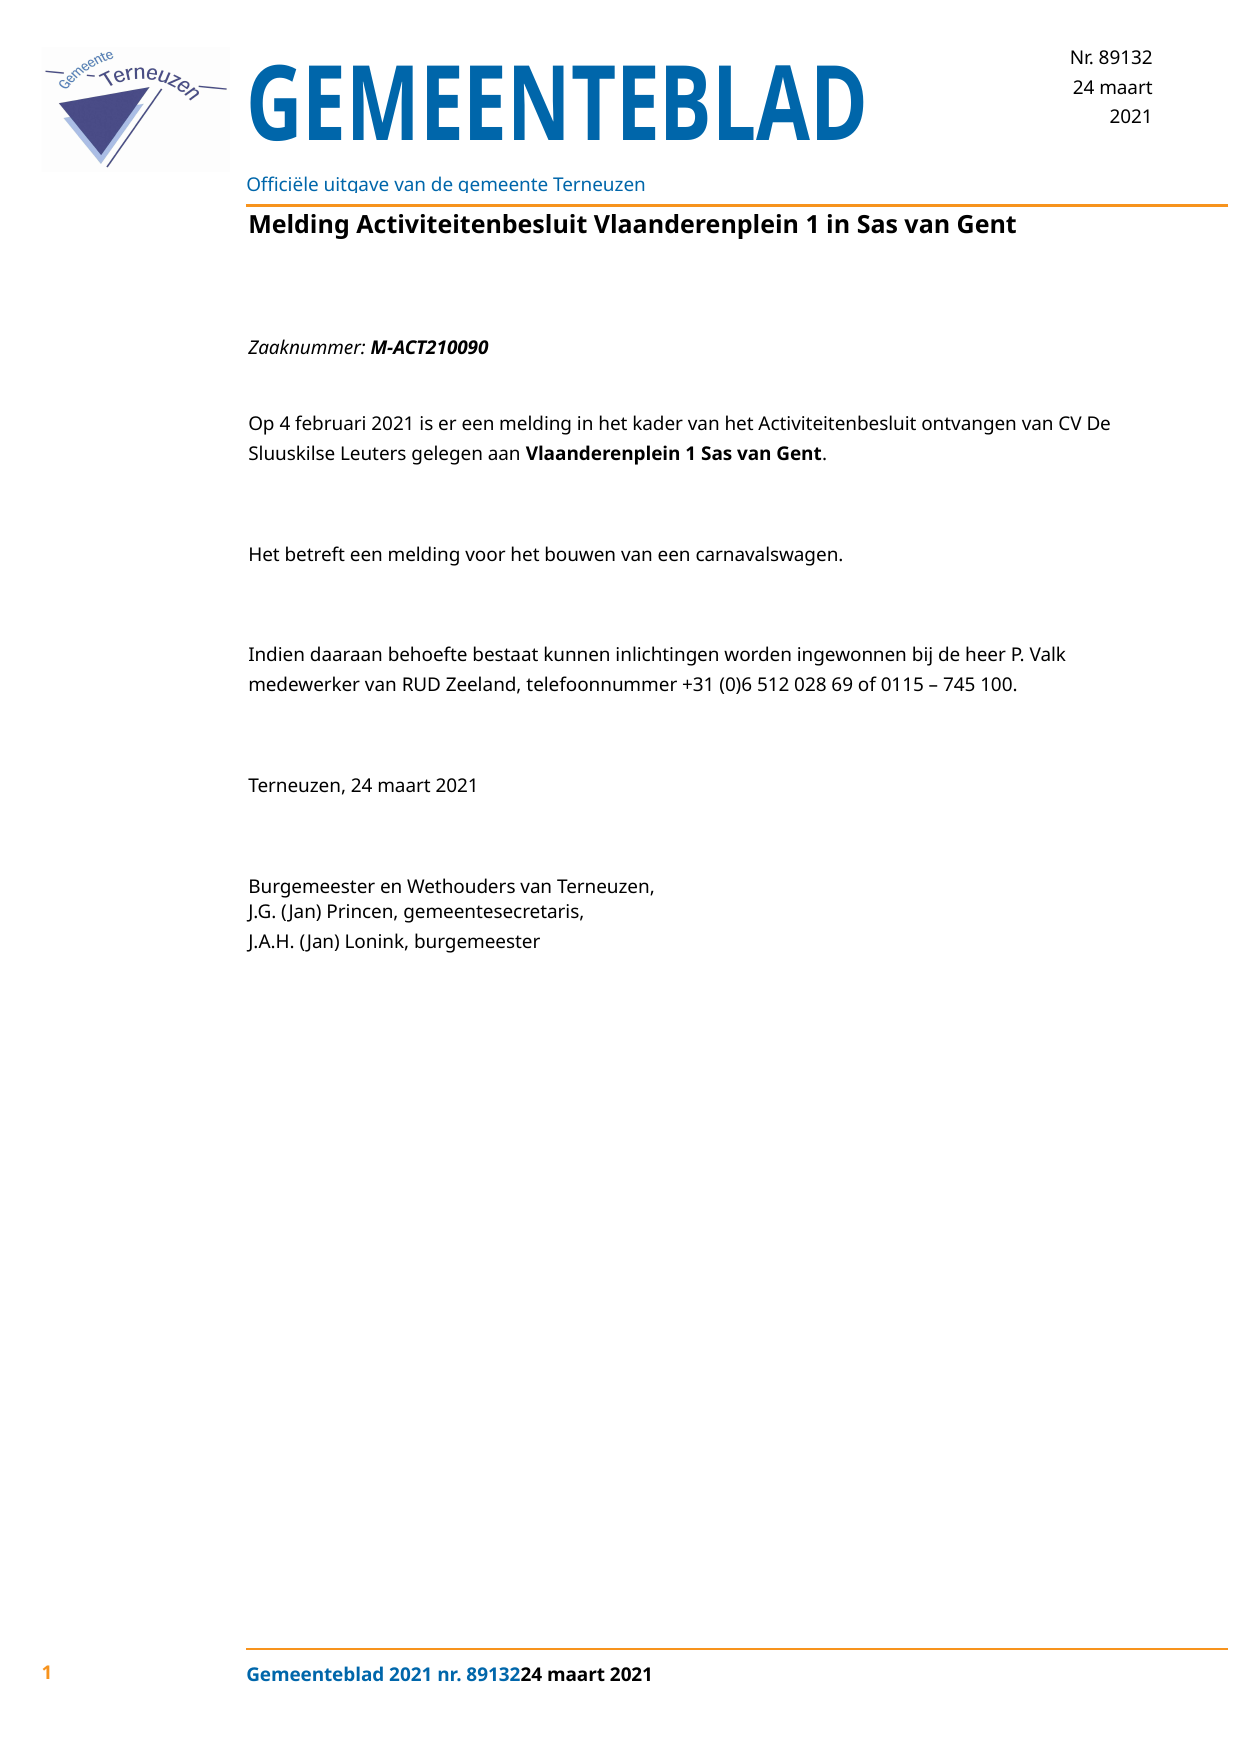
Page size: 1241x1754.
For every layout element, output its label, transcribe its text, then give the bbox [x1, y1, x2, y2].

table_cell J.G. (Jan) Princen, gemeentesecretaris, J.A.H. (Jan) Lonink, burgemeester [248, 899, 700, 1013]
text Melding Activiteitenbesluit Vlaanderenplein 1 in Sas van Gent [248, 207, 1152, 241]
table_cell [248, 1065, 700, 1090]
text Op 4 februari 2021 is er een melding in het kader van het Activiteitenbesluit ontvangen van CV De Sluuskilse Leuters gelegen aan Vlaanderenplein 1 Sas van Gent. [248, 410, 1152, 466]
table_header Burgemeester en Wethouders van Terneuzen, [248, 873, 1152, 899]
table_cell [248, 1013, 700, 1039]
table_cell [700, 1013, 1152, 1039]
text Zaaknummer: M-ACT210090 [248, 334, 1152, 360]
text Het betreft een melding voor het bouwen van een carnavalswagen. [248, 541, 1152, 567]
table_cell [248, 1039, 1152, 1065]
text Terneuzen, 24 maart 2021 [248, 772, 1152, 798]
text Indien daaraan behoefte bestaat kunnen inlichtingen worden ingewonnen bij de heer P. Valk medewerker van RUD Zeeland, telefoonnummer +31 (0)6 512 028 69 of 0115 – 745 100. [248, 642, 1152, 697]
table_cell [700, 899, 1152, 1013]
table_cell [700, 1065, 1152, 1090]
picture [41, 47, 231, 172]
